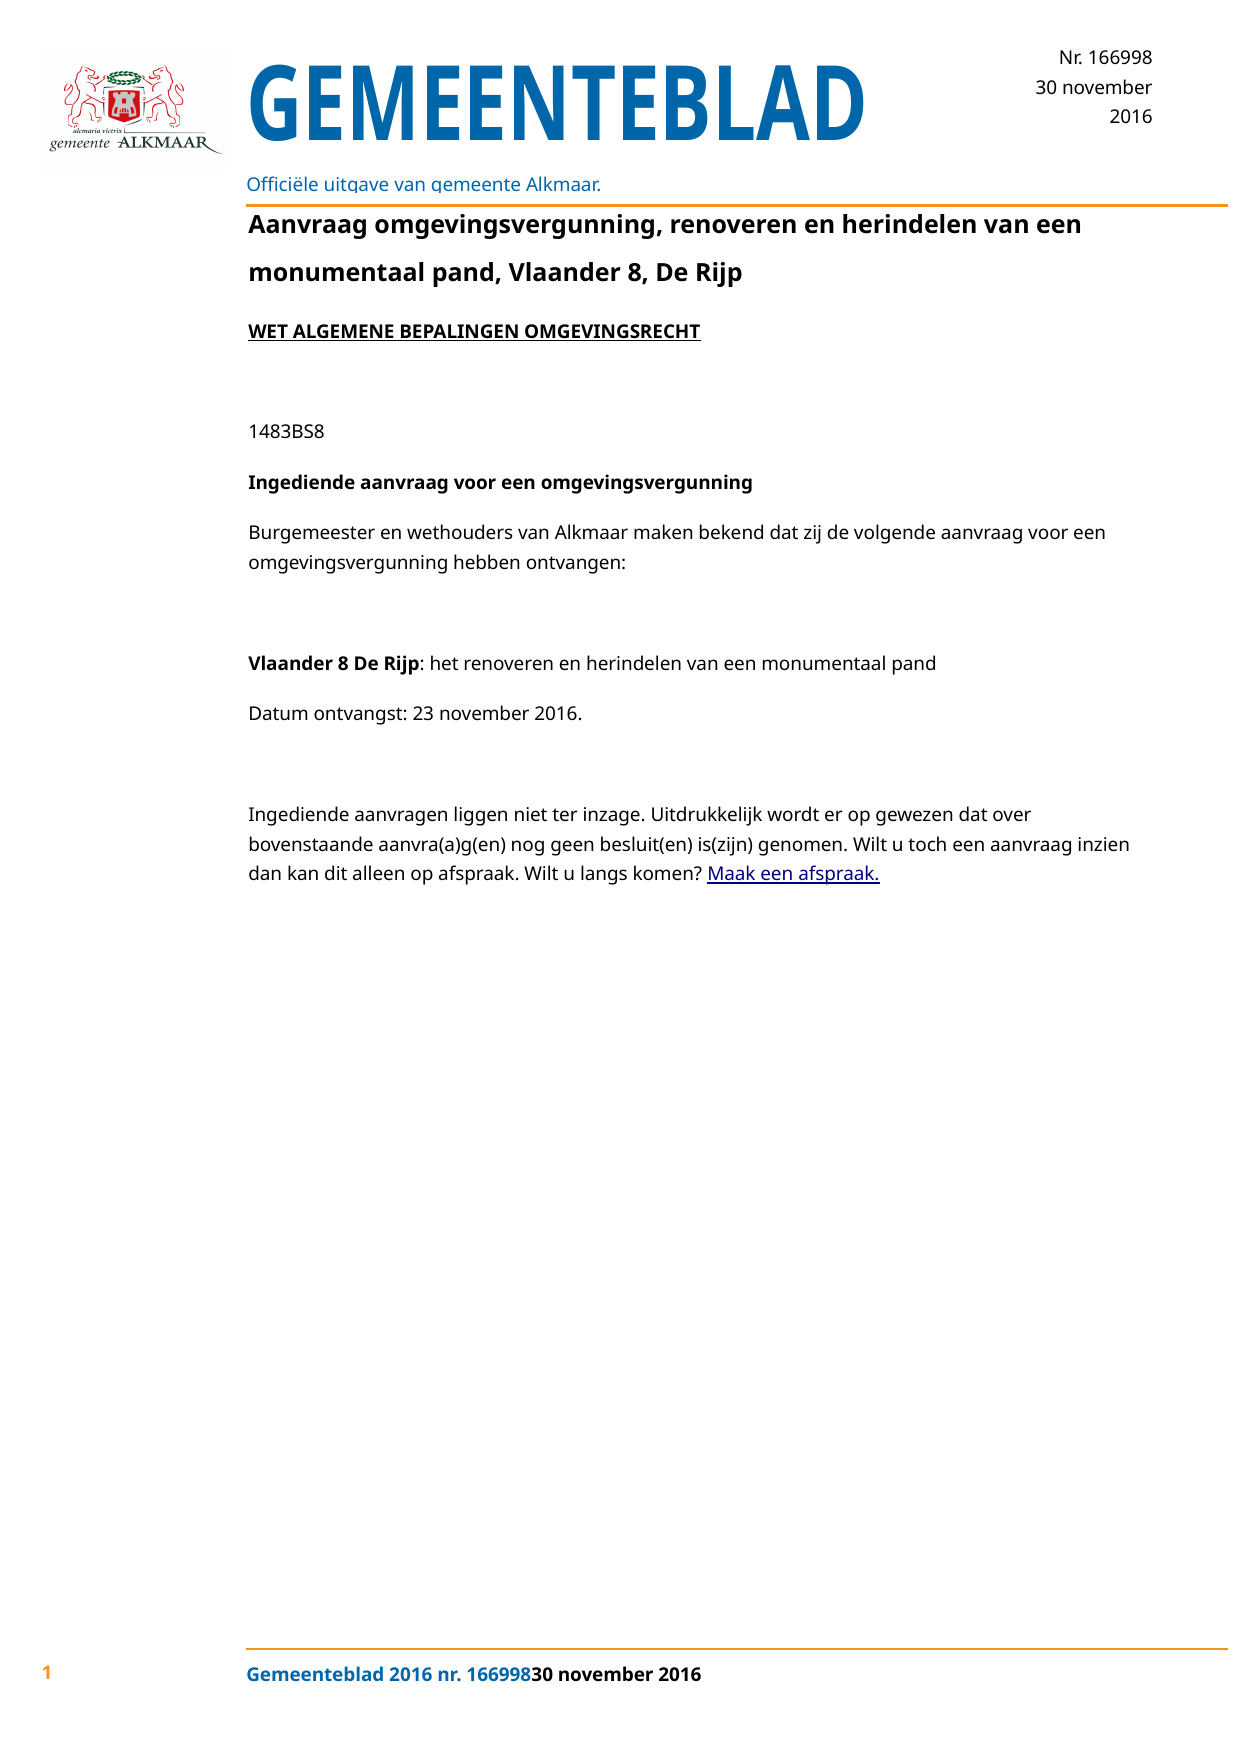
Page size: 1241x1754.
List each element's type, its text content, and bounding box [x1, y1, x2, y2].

text Datum ontvangst: 23 november 2016. [248, 700, 1152, 726]
text Ingediende aanvragen liggen niet ter inzage. Uitdrukkelijk wordt er op gewezen dat over bovenstaande aanvra(a)g(en) nog geen besluit(en) is(zijn) genomen. Wilt u toch een aanvraag inzien dan kan dit alleen op afspraak. Wilt u langs komen? Maak een afspraak. [248, 801, 1152, 886]
text Vlaander 8 De Rijp: het renoveren en herindelen van een monumentaal pand [248, 650, 1152, 676]
text Burgemeester en wethouders van Alkmaar maken bekend dat zij de volgende aanvraag voor een omgevingsvergunning hebben ontvangen: [248, 519, 1152, 575]
picture [41, 47, 231, 172]
text 1483BS8 [248, 419, 1152, 444]
text WET ALGEMENE BEPALINGEN OMGEVINGSRECHT [248, 318, 1152, 344]
text Ingediende aanvraag voor een omgevingsvergunning [248, 469, 1152, 495]
text Aanvraag omgevingsvergunning, renoveren en herindelen van een monumentaal pand, Vlaander 8, De Rijp [248, 207, 1152, 288]
